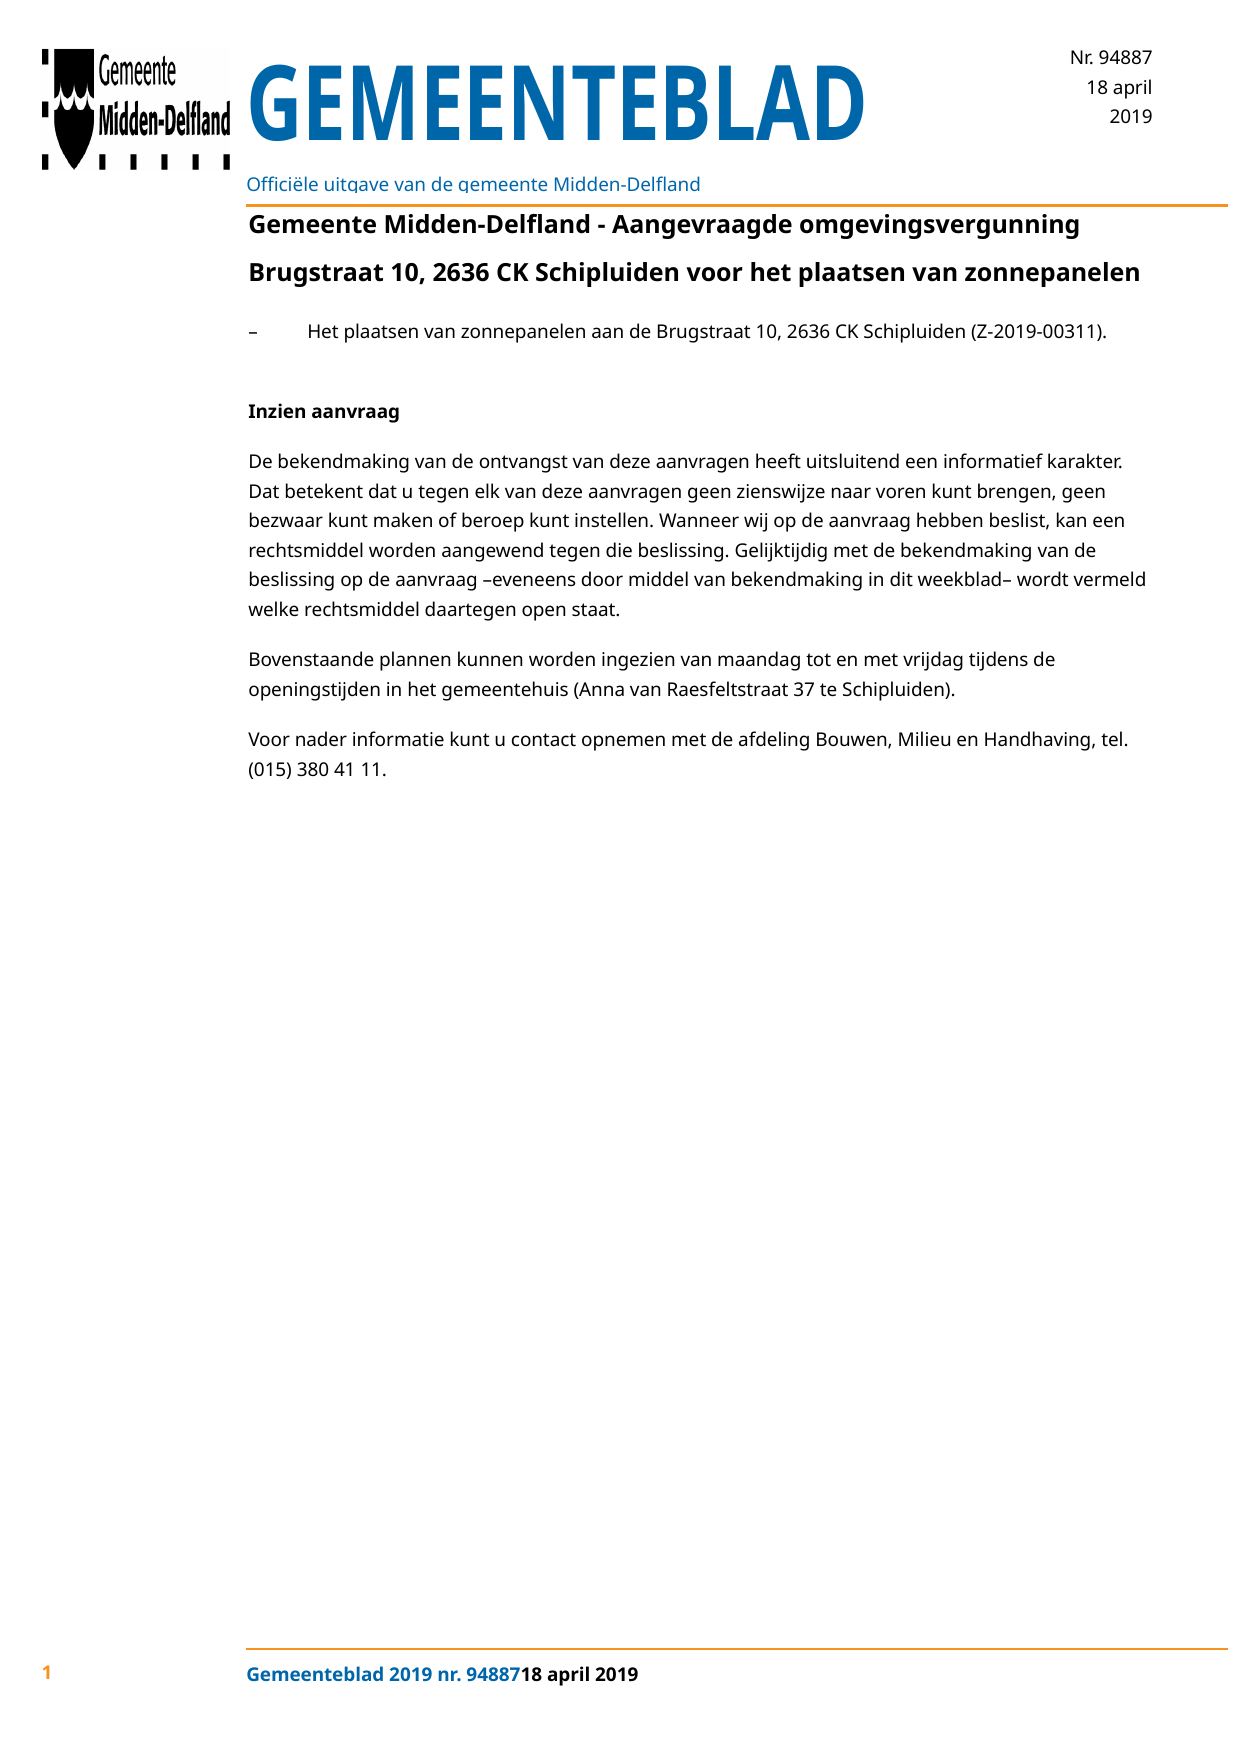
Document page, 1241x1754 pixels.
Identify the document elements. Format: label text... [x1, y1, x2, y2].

text Gemeente Midden-Delfland - Aangevraagde omgevingsvergunning Brugstraat 10, 2636 CK Schipluiden voor het plaatsen van zonnepanelen [248, 207, 1152, 288]
text Voor nader informatie kunt u contact opnemen met de afdeling Bouwen, Milieu en Handhaving, tel. (015) 380 41 11. [248, 727, 1152, 782]
picture [41, 47, 231, 172]
text De bekendmaking van de ontvangst van deze aanvragen heeft uitsluitend een informatief karakter. Dat betekent dat u tegen elk van deze aanvragen geen zienswijze naar voren kunt brengen, geen bezwaar kunt maken of beroep kunt instellen. Wanneer wij op de aanvraag hebben beslist, kan een rechtsmiddel worden aangewend tegen die beslissing. Gelijktijdig met de bekendmaking van de beslissing op de aanvraag –eveneens door middel van bekendmaking in dit weekblad– wordt vermeld welke rechtsmiddel daartegen open staat. [248, 448, 1152, 622]
list Het plaatsen van zonnepanelen aan de Brugstraat 10, 2636 CK Schipluiden (Z-2019-00311). [248, 318, 1152, 344]
text Bovenstaande plannen kunnen worden ingezien van maandag tot en met vrijdag tijdens de openingstijden in het gemeentehuis (Anna van Raesfeltstraat 37 te Schipluiden). [248, 647, 1152, 702]
text Inzien aanvraag [248, 398, 1152, 424]
